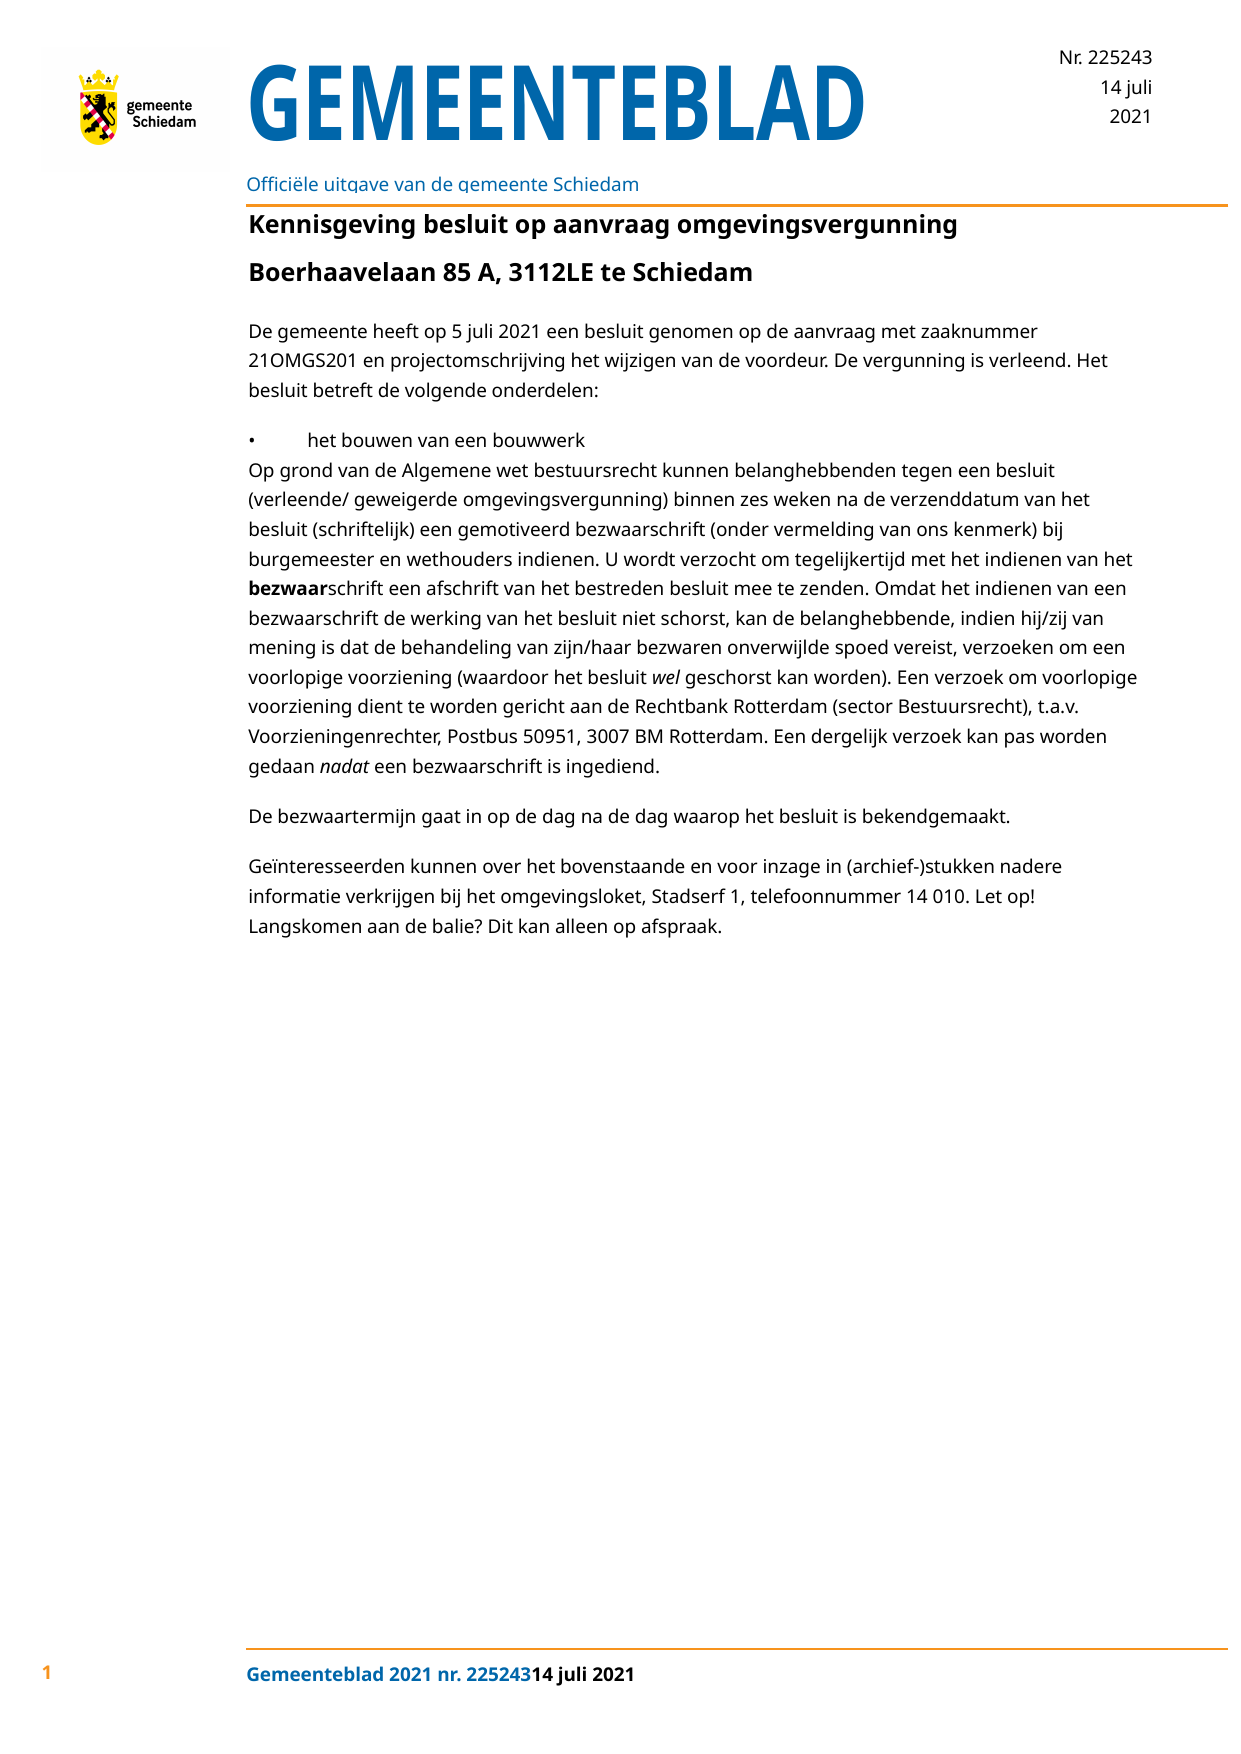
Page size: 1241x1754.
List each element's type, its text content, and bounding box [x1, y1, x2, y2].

text Op grond van de Algemene wet bestuursrecht kunnen belanghebbenden tegen een besluit (verleende/ geweigerde omgevingsvergunning) binnen zes weken na de verzenddatum van het besluit (schriftelijk) een gemotiveerd bezwaarschrift (onder vermelding van ons kenmerk) bij burgemeester en wethouders indienen. U wordt verzocht om tegelijkertijd met het indienen van het bezwaarschrift een afschrift van het bestreden besluit mee te zenden. Omdat het indienen van een bezwaarschrift de werking van het besluit niet schorst, kan de belanghebbende, indien hij/zij van mening is dat de behandeling van zijn/haar bezwaren onverwijlde spoed vereist, verzoeken om een voorlopige voorziening (waardoor het besluit wel geschorst kan worden). Een verzoek om voorlopige voorziening dient te worden gericht aan de Rechtbank Rotterdam (sector Bestuursrecht), t.a.v. Voorzieningenrechter, Postbus 50951, 3007 BM Rotterdam. Een dergelijk verzoek kan pas worden gedaan nadat een bezwaarschrift is ingediend. [248, 457, 1152, 779]
text Kennisgeving besluit op aanvraag omgevingsvergunning Boerhaavelaan 85 A, 3112LE te Schiedam [248, 207, 1152, 288]
text Geïnteresseerden kunnen over het bovenstaande en voor inzage in (archief-)stukken nadere informatie verkrijgen bij het omgevingsloket, Stadserf 1, telefoonnummer 14 010. Let op! Langskomen aan de balie? Dit kan alleen op afspraak. [248, 854, 1152, 939]
list het bouwen van een bouwwerk [248, 427, 1152, 453]
picture [41, 47, 231, 172]
text De bezwaartermijn gaat in op de dag na de dag waarop het besluit is bekendgemaakt. [248, 803, 1152, 829]
text De gemeente heeft op 5 juli 2021 een besluit genomen op de aanvraag met zaaknummer 21OMGS201 en projectomschrijving het wijzigen van de voordeur. De vergunning is verleend. Het besluit betreft de volgende onderdelen: [248, 318, 1152, 403]
